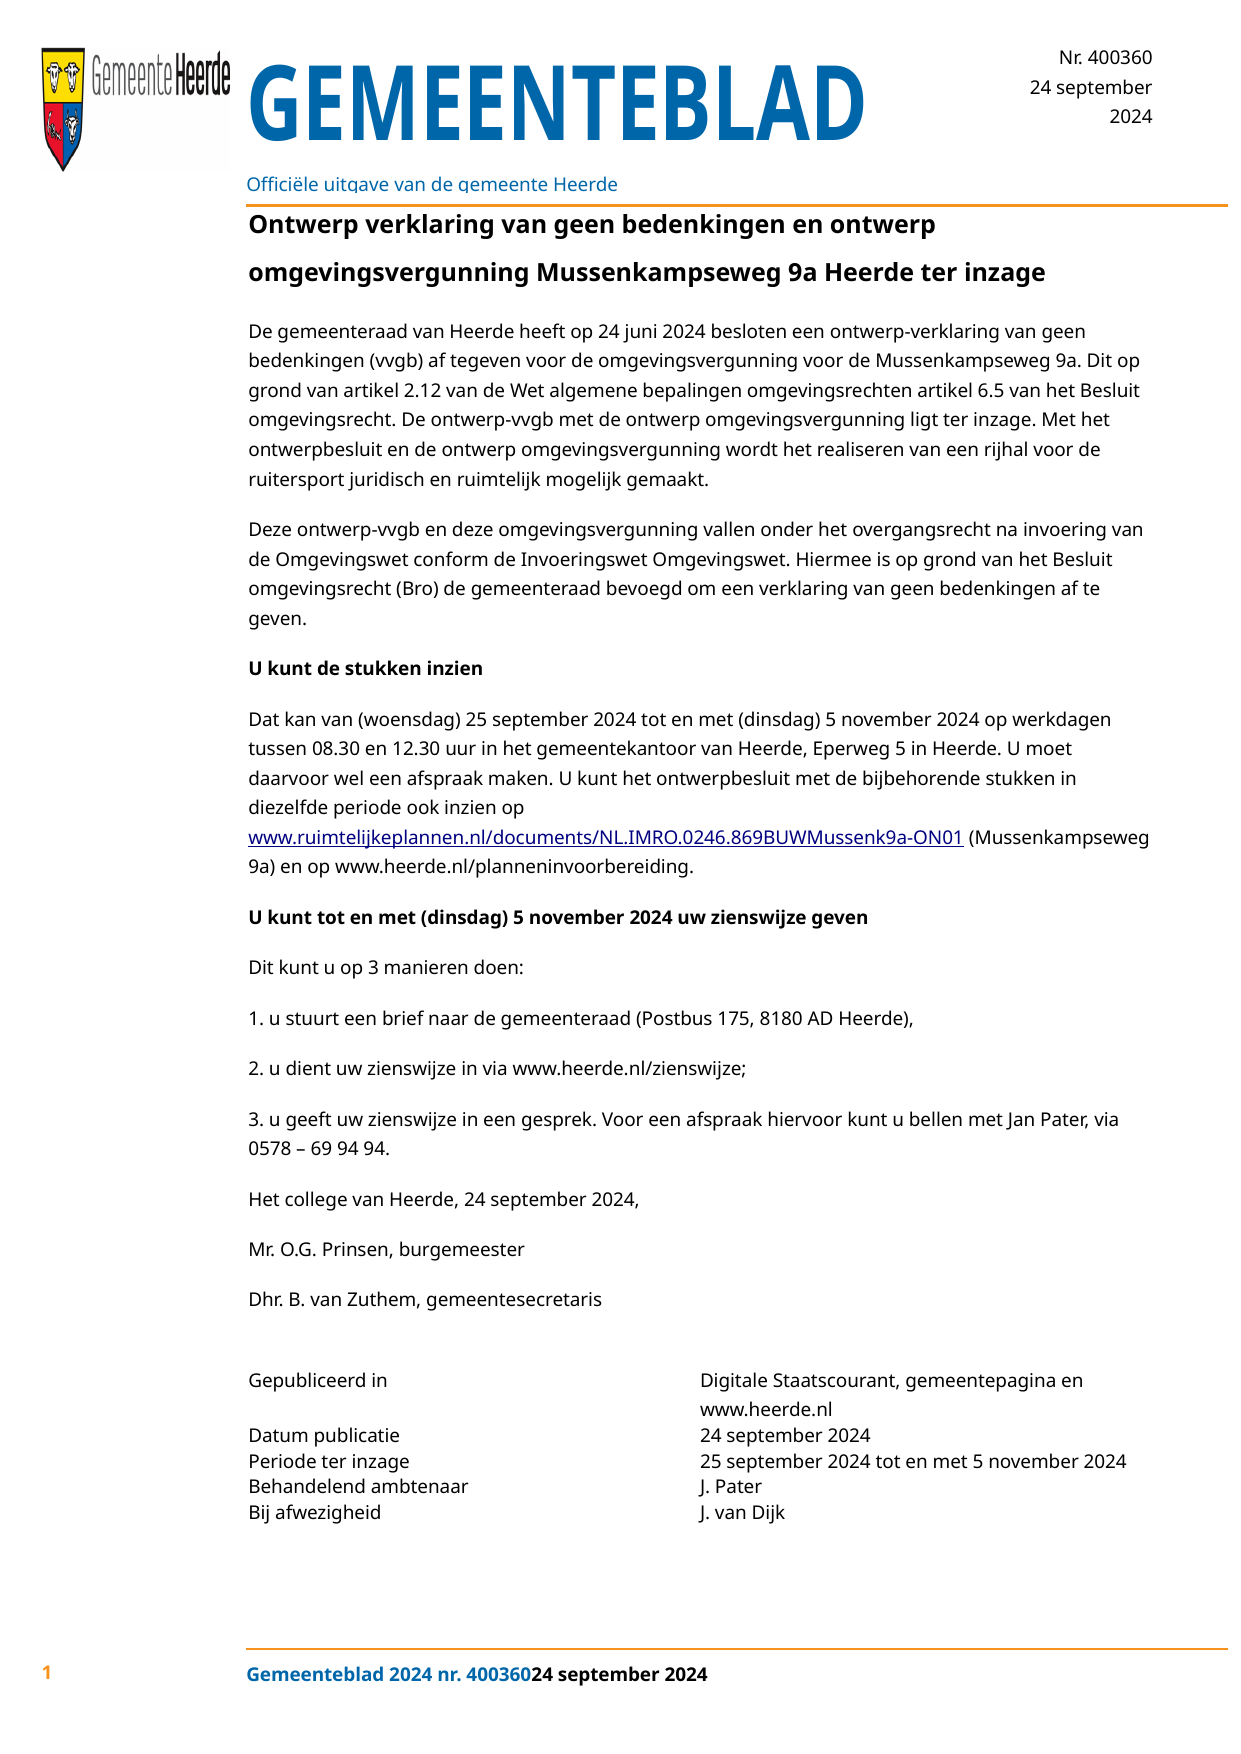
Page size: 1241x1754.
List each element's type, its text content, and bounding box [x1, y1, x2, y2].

text Mr. O.G. Prinsen, burgemeester [248, 1236, 1152, 1262]
table_cell 25 september 2024 tot en met 5 november 2024 [700, 1448, 1152, 1473]
text Het college van Heerde, 24 september 2024, [248, 1186, 1152, 1212]
table_cell J. Pater [700, 1474, 1152, 1499]
text Deze ontwerp-vvgb en deze omgevingsvergunning vallen onder het overgangsrecht na invoering van de Omgevingswet conform de Invoeringswet Omgevingswet. Hiermee is op grond van het Besluit omgevingsrecht (Bro) de gemeenteraad bevoegd om een verklaring van geen bedenkingen af te geven. [248, 516, 1152, 631]
text Dit kunt u op 3 manieren doen: [248, 954, 1152, 980]
text Dat kan van (woensdag) 25 september 2024 tot en met (dinsdag) 5 november 2024 op werkdagen tussen 08.30 en 12.30 uur in het gemeentekantoor van Heerde, Eperweg 5 in Heerde. U moet daarvoor wel een afspraak maken. U kunt het ontwerpbesluit met de bijbehorende stukken in diezelfde periode ook inzien op www.ruimtelijkeplannen.nl/documents/NL.IMRO.0246.869BUWMussenk9a-ON01 (Mussenkampseweg 9a) en op www.heerde.nl/planneninvoorbereiding. [248, 706, 1152, 879]
picture [41, 47, 231, 172]
table_header Digitale Staatscourant, gemeentepagina en www.heerde.nl [700, 1367, 1152, 1422]
text U kunt de stukken inzien [248, 655, 1152, 681]
text De gemeenteraad van Heerde heeft op 24 juni 2024 besloten een ontwerp-verklaring van geen bedenkingen (vvgb) af tegeven voor de omgevingsvergunning voor de Mussenkampseweg 9a. Dit op grond van artikel 2.12 van de Wet algemene bepalingen omgevingsrechten artikel 6.5 van het Besluit omgevingsrecht. De ontwerp-vvgb met de ontwerp omgevingsvergunning ligt ter inzage. Met het ontwerpbesluit en de ontwerp omgevingsvergunning wordt het realiseren van een rijhal voor de ruitersport juridisch en ruimtelijk mogelijk gemaakt. [248, 318, 1152, 492]
text 2. u dient uw zienswijze in via www.heerde.nl/zienswijze; [248, 1055, 1152, 1081]
text U kunt tot en met (dinsdag) 5 november 2024 uw zienswijze geven [248, 904, 1152, 930]
table_cell Periode ter inzage [248, 1448, 700, 1473]
text 1. u stuurt een brief naar de gemeenteraad (Postbus 175, 8180 AD Heerde), [248, 1005, 1152, 1031]
text 3. u geeft uw zienswijze in een gesprek. Voor een afspraak hiervoor kunt u bellen met Jan Pater, via 0578 – 69 94 94. [248, 1106, 1152, 1161]
table_header Gepubliceerd in [248, 1367, 700, 1422]
table_cell Datum publicatie [248, 1422, 700, 1448]
table_cell 24 september 2024 [700, 1422, 1152, 1448]
table_cell J. van Dijk [700, 1499, 1152, 1525]
table_cell Bij afwezigheid [248, 1499, 700, 1525]
table_cell Behandelend ambtenaar [248, 1474, 700, 1499]
text Dhr. B. van Zuthem, gemeentesecretaris [248, 1287, 1152, 1312]
text Ontwerp verklaring van geen bedenkingen en ontwerp omgevingsvergunning Mussenkampseweg 9a Heerde ter inzage [248, 207, 1152, 288]
